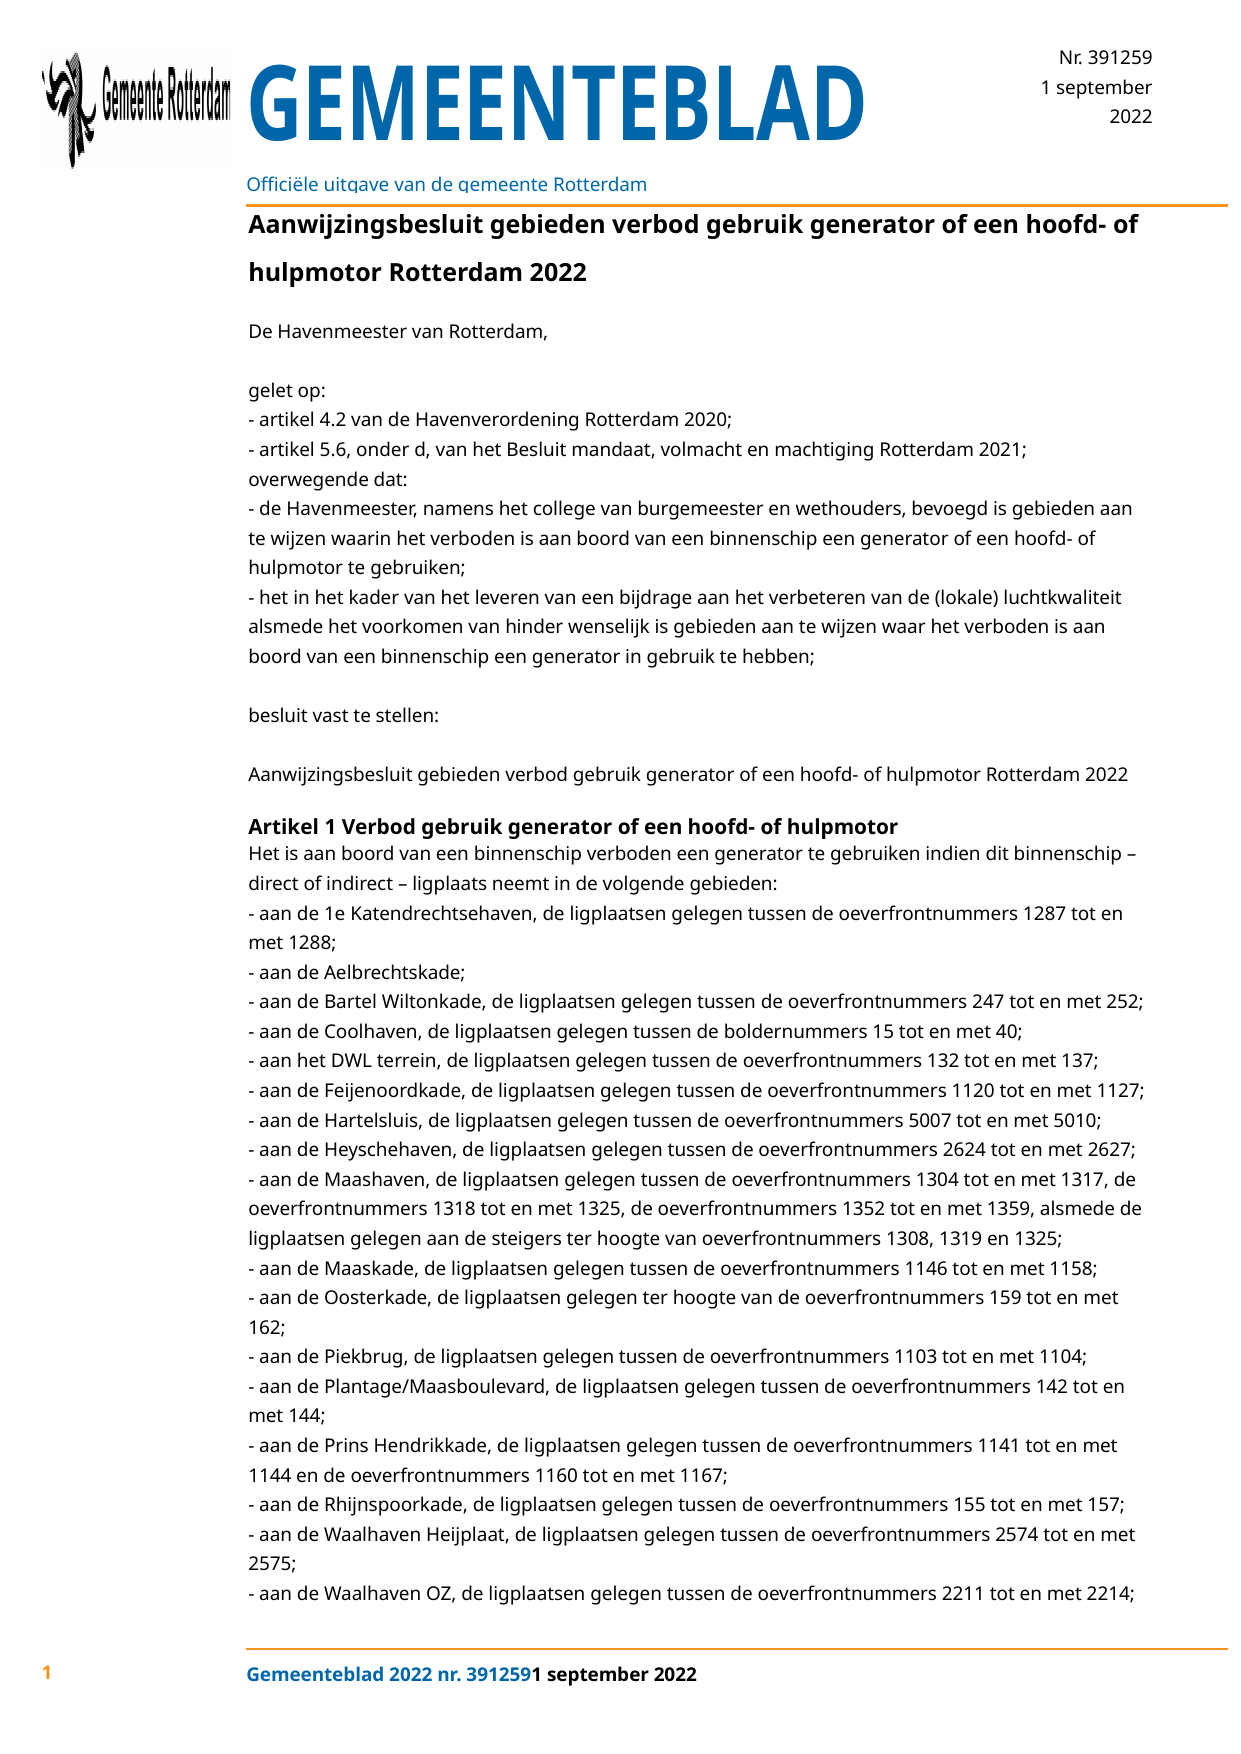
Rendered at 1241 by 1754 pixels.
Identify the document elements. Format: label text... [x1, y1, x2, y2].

text - de Havenmeester, namens het college van burgemeester en wethouders, bevoegd is gebieden aan te wijzen waarin het verboden is aan boord van een binnenschip een generator of een hoofd- of hulpmotor te gebruiken; [248, 495, 1152, 580]
text - aan de Heyschehaven, de ligplaatsen gelegen tussen de oeverfrontnummers 2624 tot en met 2627; [248, 1136, 1152, 1162]
text Aanwijzingsbesluit gebieden verbod gebruik generator of een hoofd- of hulpmotor Rotterdam 2022 [248, 762, 1152, 787]
text - artikel 5.6, onder d, van het Besluit mandaat, volmacht en machtiging Rotterdam 2021; [248, 436, 1152, 462]
text gelet op: [248, 377, 1152, 403]
text - aan de Plantage/Maasboulevard, de ligplaatsen gelegen tussen de oeverfrontnummers 142 tot en met 144; [248, 1373, 1152, 1428]
text - aan de Waalhaven Heijplaat, de ligplaatsen gelegen tussen de oeverfrontnummers 2574 tot en met 2575; [248, 1521, 1152, 1576]
text - aan het DWL terrein, de ligplaatsen gelegen tussen de oeverfrontnummers 132 tot en met 137; [248, 1048, 1152, 1073]
text - aan de Prins Hendrikkade, de ligplaatsen gelegen tussen de oeverfrontnummers 1141 tot en met 1144 en de oeverfrontnummers 1160 tot en met 1167; [248, 1432, 1152, 1487]
text - aan de Aelbrechtskade; [248, 959, 1152, 984]
text Aanwijzingsbesluit gebieden verbod gebruik generator of een hoofd- of hulpmotor Rotterdam 2022 [248, 207, 1152, 288]
text De Havenmeester van Rotterdam, [248, 318, 1152, 344]
text overwegende dat: [248, 466, 1152, 492]
text - aan de Rhijnspoorkade, de ligplaatsen gelegen tussen de oeverfrontnummers 155 tot en met 157; [248, 1491, 1152, 1517]
text - aan de 1e Katendrechtsehaven, de ligplaatsen gelegen tussen de oeverfrontnummers 1287 tot en met 1288; [248, 900, 1152, 955]
text - aan de Oosterkade, de ligplaatsen gelegen ter hoogte van de oeverfrontnummers 159 tot en met 162; [248, 1284, 1152, 1339]
text - aan de Maashaven, de ligplaatsen gelegen tussen de oeverfrontnummers 1304 tot en met 1317, de oeverfrontnummers 1318 tot en met 1325, de oeverfrontnummers 1352 tot en met 1359, alsmede de ligplaatsen gelegen aan de steigers ter hoogte van oeverfrontnummers 1308, 1319 en 1325; [248, 1166, 1152, 1251]
text Het is aan boord van een binnenschip verboden een generator te gebruiken indien dit binnenschip – direct of indirect – ligplaats neemt in de volgende gebieden: [248, 841, 1152, 896]
text - aan de Waalhaven OZ, de ligplaatsen gelegen tussen de oeverfrontnummers 2211 tot en met 2214; [248, 1580, 1152, 1606]
text - aan de Piekbrug, de ligplaatsen gelegen tussen de oeverfrontnummers 1103 tot en met 1104; [248, 1343, 1152, 1369]
text besluit vast te stellen: [248, 702, 1152, 728]
text - artikel 4.2 van de Havenverordening Rotterdam 2020; [248, 407, 1152, 432]
text - het in het kader van het leveren van een bijdrage aan het verbeteren van de (lokale) luchtkwaliteit alsmede het voorkomen van hinder wenselijk is gebieden aan te wijzen waar het verboden is aan boord van een binnenschip een generator in gebruik te hebben; [248, 584, 1152, 669]
text - aan de Feijenoordkade, de ligplaatsen gelegen tussen de oeverfrontnummers 1120 tot en met 1127; [248, 1077, 1152, 1103]
text - aan de Coolhaven, de ligplaatsen gelegen tussen de boldernummers 15 tot en met 40; [248, 1018, 1152, 1044]
text - aan de Maaskade, de ligplaatsen gelegen tussen de oeverfrontnummers 1146 tot en met 1158; [248, 1255, 1152, 1280]
text Artikel 1 Verbod gebruik generator of een hoofd- of hulpmotor [248, 812, 1152, 841]
text - aan de Hartelsluis, de ligplaatsen gelegen tussen de oeverfrontnummers 5007 tot en met 5010; [248, 1107, 1152, 1132]
picture [41, 47, 231, 172]
text - aan de Bartel Wiltonkade, de ligplaatsen gelegen tussen de oeverfrontnummers 247 tot en met 252; [248, 988, 1152, 1014]
